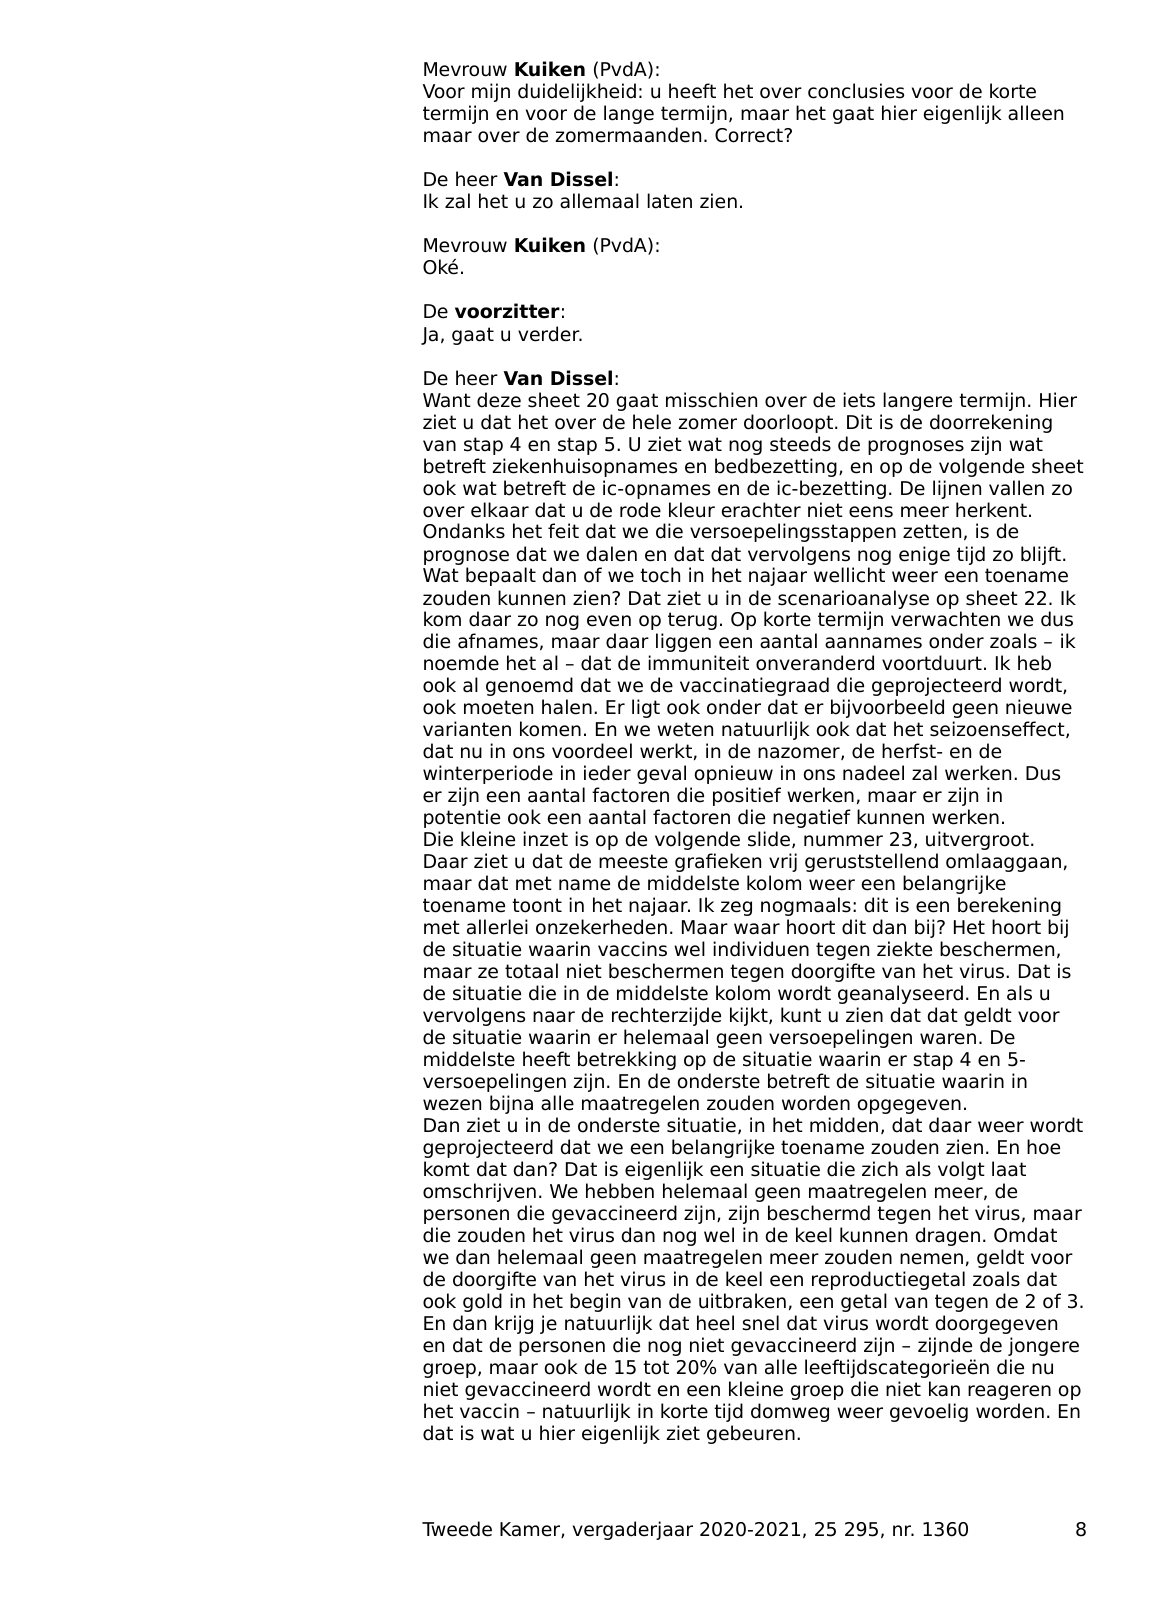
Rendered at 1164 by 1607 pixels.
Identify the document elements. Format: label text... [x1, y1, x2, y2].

text Ik zal het u zo allemaal laten zien. [422, 191, 1087, 213]
text Wat bepaalt dan of we toch in het najaar wellicht weer een toename zouden kunnen zien? Dat ziet u in de scenarioanalyse op sheet 22. Ik kom daar zo nog even op terug. Op korte termijn verwachten we dus die afnames, maar daar liggen een aantal aannames onder zoals – ik noemde het al – dat de immuniteit onveranderd voortduurt. Ik heb ook al genoemd dat we de vaccinatiegraad die geprojecteerd wordt, ook moeten halen. Er ligt ook onder dat er bijvoorbeeld geen nieuwe varianten komen. En we weten natuurlijk ook dat het seizoenseffect, dat nu in ons voordeel werkt, in de nazomer, de herfst- en de winterperiode in ieder geval opnieuw in ons nadeel zal werken. Dus er zijn een aantal factoren die positief werken, maar er zijn in potentie ook een aantal factoren die negatief kunnen werken. [422, 565, 1087, 829]
text Voor mijn duidelijkheid: u heeft het over conclusies voor de korte termijn en voor de lange termijn, maar het gaat hier eigenlijk alleen maar over de zomermaanden. Correct? [422, 81, 1087, 147]
text De heer Van Dissel: [422, 368, 1087, 389]
text Ja, gaat u verder. [422, 323, 1087, 345]
text Die kleine inzet is op de volgende slide, nummer 23, uitvergroot. Daar ziet u dat de meeste grafieken vrij geruststellend omlaaggaan, maar dat met name de middelste kolom weer een belangrijke toename toont in het najaar. Ik zeg nogmaals: dit is een berekening met allerlei onzekerheden. Maar waar hoort dit dan bij? Het hoort bij de situatie waarin vaccins wel individuen tegen ziekte beschermen, maar ze totaal niet beschermen tegen doorgifte van het virus. Dat is de situatie die in de middelste kolom wordt geanalyseerd. En als u vervolgens naar de rechterzijde kijkt, kunt u zien dat dat geldt voor de situatie waarin er helemaal geen versoepelingen waren. De middelste heeft betrekking op de situatie waarin er stap 4 en 5-versoepelingen zijn. En de onderste betreft de situatie waarin in wezen bijna alle maatregelen zouden worden opgegeven. [422, 829, 1087, 1115]
text Mevrouw Kuiken (PvdA): [422, 235, 1087, 257]
text Dan ziet u in de onderste situatie, in het midden, dat daar weer wordt geprojecteerd dat we een belangrijke toename zouden zien. En hoe komt dat dan? Dat is eigenlijk een situatie die zich als volgt laat omschrijven. We hebben helemaal geen maatregelen meer, de personen die gevaccineerd zijn, zijn beschermd tegen het virus, maar die zouden het virus dan nog wel in de keel kunnen dragen. Omdat we dan helemaal geen maatregelen meer zouden nemen, geldt voor de doorgifte van het virus in de keel een reproductiegetal zoals dat ook gold in het begin van de uitbraken, een getal van tegen de 2 of 3. En dan krijg je natuurlijk dat heel snel dat virus wordt doorgegeven en dat de personen die nog niet gevaccineerd zijn – zijnde de jongere groep, maar ook de 15 tot 20% van alle leeftijdscategorieën die nu niet gevaccineerd wordt en een kleine groep die niet kan reageren op het vaccin – natuurlijk in korte tijd domweg weer gevoelig worden. En dat is wat u hier eigenlijk ziet gebeuren. [422, 1115, 1087, 1444]
text De heer Van Dissel: [422, 169, 1087, 191]
text Oké. [422, 257, 1087, 279]
text Mevrouw Kuiken (PvdA): [422, 59, 1087, 81]
text Want deze sheet 20 gaat misschien over de iets langere termijn. Hier ziet u dat het over de hele zomer doorloopt. Dit is de doorrekening van stap 4 en stap 5. U ziet wat nog steeds de prognoses zijn wat betreft ziekenhuisopnames en bedbezetting, en op de volgende sheet ook wat betreft de ic-opnames en de ic-bezetting. De lijnen vallen zo over elkaar dat u de rode kleur erachter niet eens meer herkent. Ondanks het feit dat we die versoepelingsstappen zetten, is de prognose dat we dalen en dat dat vervolgens nog enige tijd zo blijft. [422, 389, 1087, 565]
text De voorzitter: [422, 301, 1087, 323]
